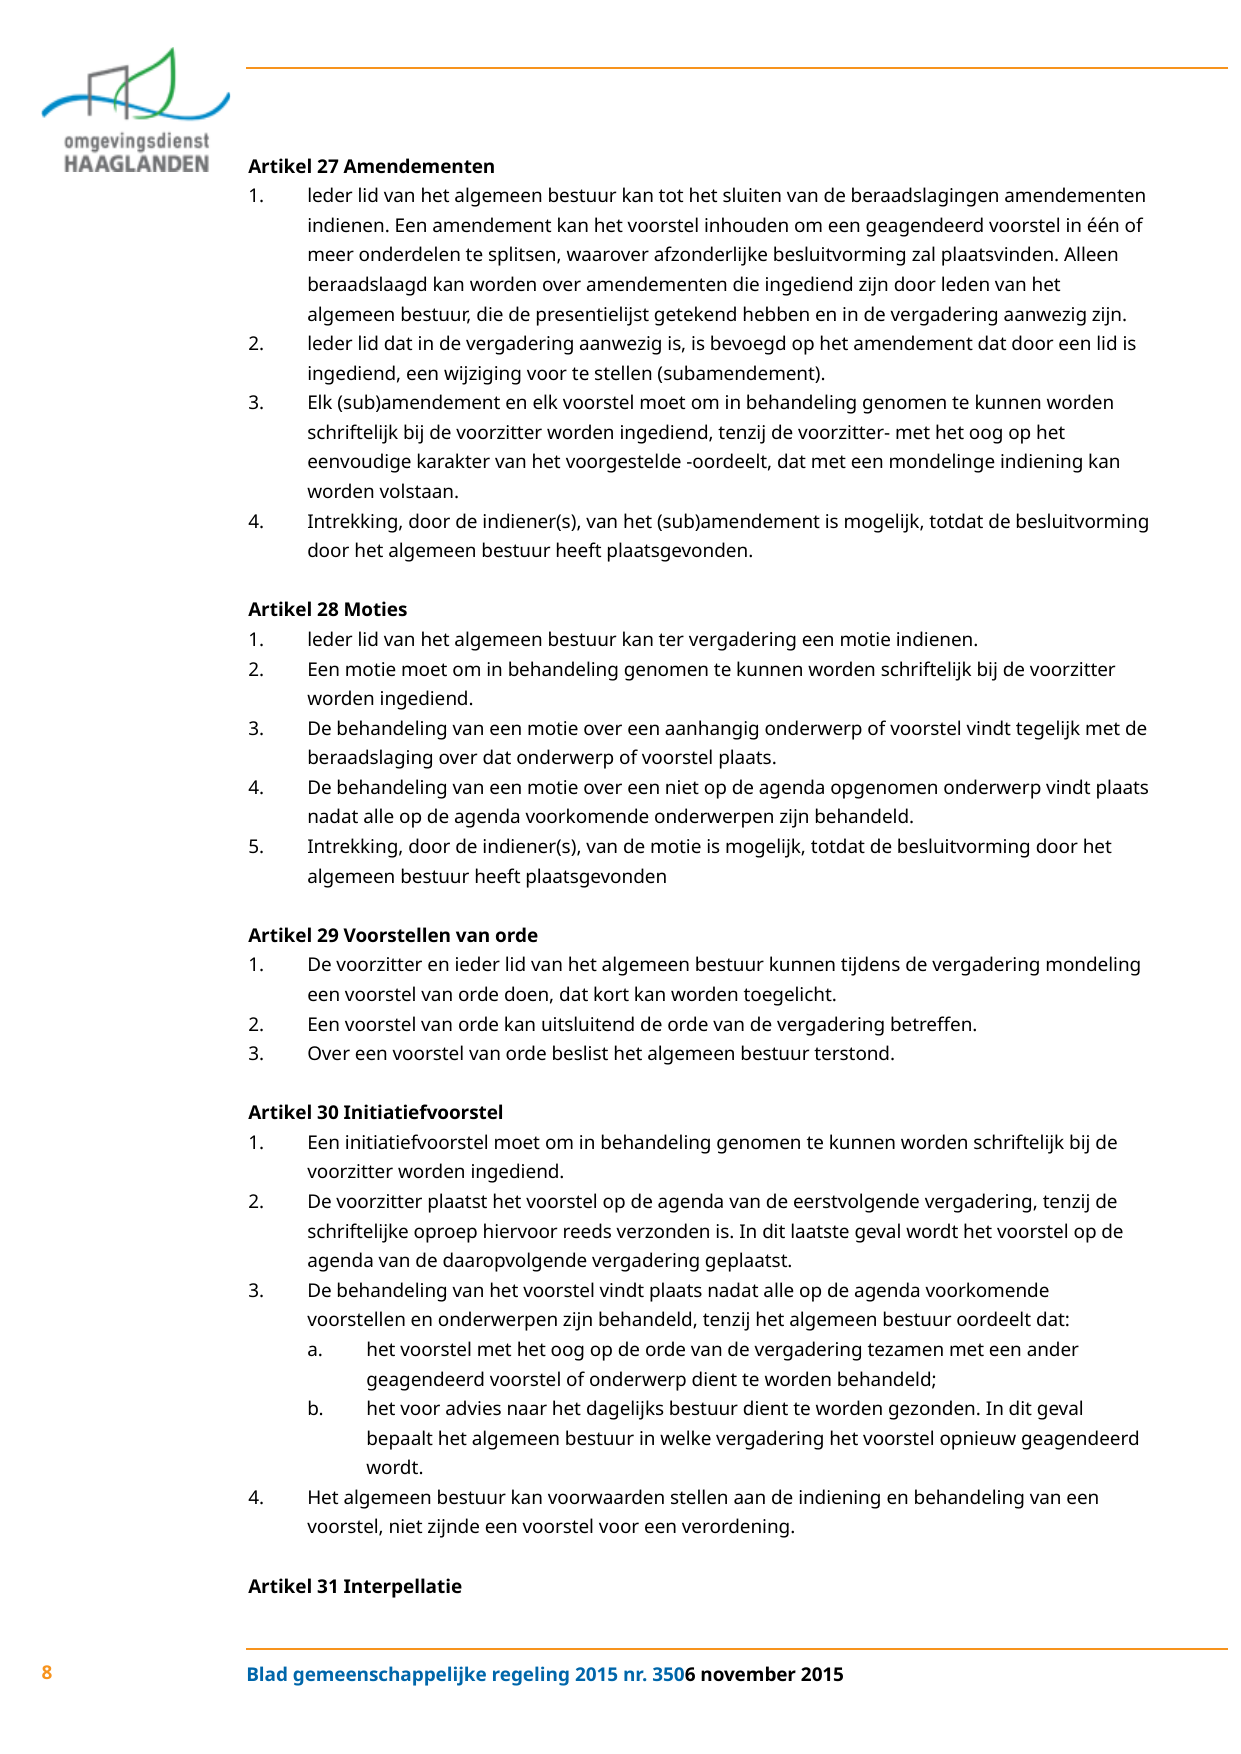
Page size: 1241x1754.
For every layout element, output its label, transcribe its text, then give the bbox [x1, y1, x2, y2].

list De behandeling van een motie over een aanhangig onderwerp of voorstel vindt tegelijk met de beraadslaging over dat onderwerp of voorstel plaats. [248, 715, 1152, 770]
list Intrekking, door de indiener(s), van de motie is mogelijk, totdat de besluitvorming door het algemeen bestuur heeft plaatsgevonden [248, 833, 1152, 888]
list Intrekking, door de indiener(s), van het (sub)amendement is mogelijk, totdat de besluitvorming door het algemeen bestuur heeft plaatsgevonden. [248, 508, 1152, 563]
text Artikel 28 Moties [248, 597, 1152, 622]
list Een voorstel van orde kan uitsluitend de orde van de vergadering betreffen. [248, 1011, 1152, 1036]
text Artikel 30 Initiatiefvoorstel [248, 1099, 1152, 1125]
text Artikel 27 Amendementen [248, 153, 1152, 178]
list Elk (sub)amendement en elk voorstel moet om in behandeling genomen te kunnen worden schriftelijk bij de voorzitter worden ingediend, tenzij de voorzitter- met het oog op het eenvoudige karakter van het voorgestelde -oordeelt, dat met een mondelinge indiening kan worden volstaan. [248, 389, 1152, 504]
list De voorzitter en ieder lid van het algemeen bestuur kunnen tijdens de vergadering mondeling een voorstel van orde doen, dat kort kan worden toegelicht. [248, 952, 1152, 1007]
text Artikel 31 Interpellatie [248, 1573, 1152, 1598]
picture [41, 47, 231, 172]
list leder lid dat in de vergadering aanwezig is, is bevoegd op het amendement dat door een lid is ingediend, een wijziging voor te stellen (subamendement). [248, 330, 1152, 386]
list De voorzitter plaatst het voorstel op de agenda van de eerstvolgende vergadering, tenzij de schriftelijke oproep hiervoor reeds verzonden is. In dit laatste geval wordt het voorstel op de agenda van de daaropvolgende vergadering geplaatst. [248, 1188, 1152, 1273]
list Een motie moet om in behandeling genomen te kunnen worden schriftelijk bij de voorzitter worden ingediend. [248, 656, 1152, 711]
list leder lid van het algemeen bestuur kan ter vergadering een motie indienen. [248, 626, 1152, 652]
list het voor advies naar het dagelijks bestuur dient te worden gezonden. In dit geval bepaalt het algemeen bestuur in welke vergadering het voorstel opnieuw geagendeerd wordt. [307, 1395, 1152, 1480]
text Artikel 29 Voorstellen van orde [248, 922, 1152, 948]
list leder lid van het algemeen bestuur kan tot het sluiten van de beraadslagingen amendementen indienen. Een amendement kan het voorstel inhouden om een geagendeerd voorstel in één of meer onderdelen te splitsen, waarover afzonderlijke besluitvorming zal plaatsvinden. Alleen beraadslaagd kan worden over amendementen die ingediend zijn door leden van het algemeen bestuur, die de presentielijst getekend hebben en in de vergadering aanwezig zijn. [248, 182, 1152, 326]
list Het algemeen bestuur kan voorwaarden stellen aan de indiening en behandeling van een voorstel, niet zijnde een voorstel voor een verordening. [248, 1484, 1152, 1539]
list Een initiatiefvoorstel moet om in behandeling genomen te kunnen worden schriftelijk bij de voorzitter worden ingediend. [248, 1129, 1152, 1184]
list Over een voorstel van orde beslist het algemeen bestuur terstond. [248, 1040, 1152, 1066]
list De behandeling van een motie over een niet op de agenda opgenomen onderwerp vindt plaats nadat alle op de agenda voorkomende onderwerpen zijn behandeld. [248, 774, 1152, 829]
list het voorstel met het oog op de orde van de vergadering tezamen met een ander geagendeerd voorstel of onderwerp dient te worden behandeld; [307, 1336, 1152, 1391]
list De behandeling van het voorstel vindt plaats nadat alle op de agenda voorkomende voorstellen en onderwerpen zijn behandeld, tenzij het algemeen bestuur oordeelt dat: [248, 1277, 1152, 1332]
